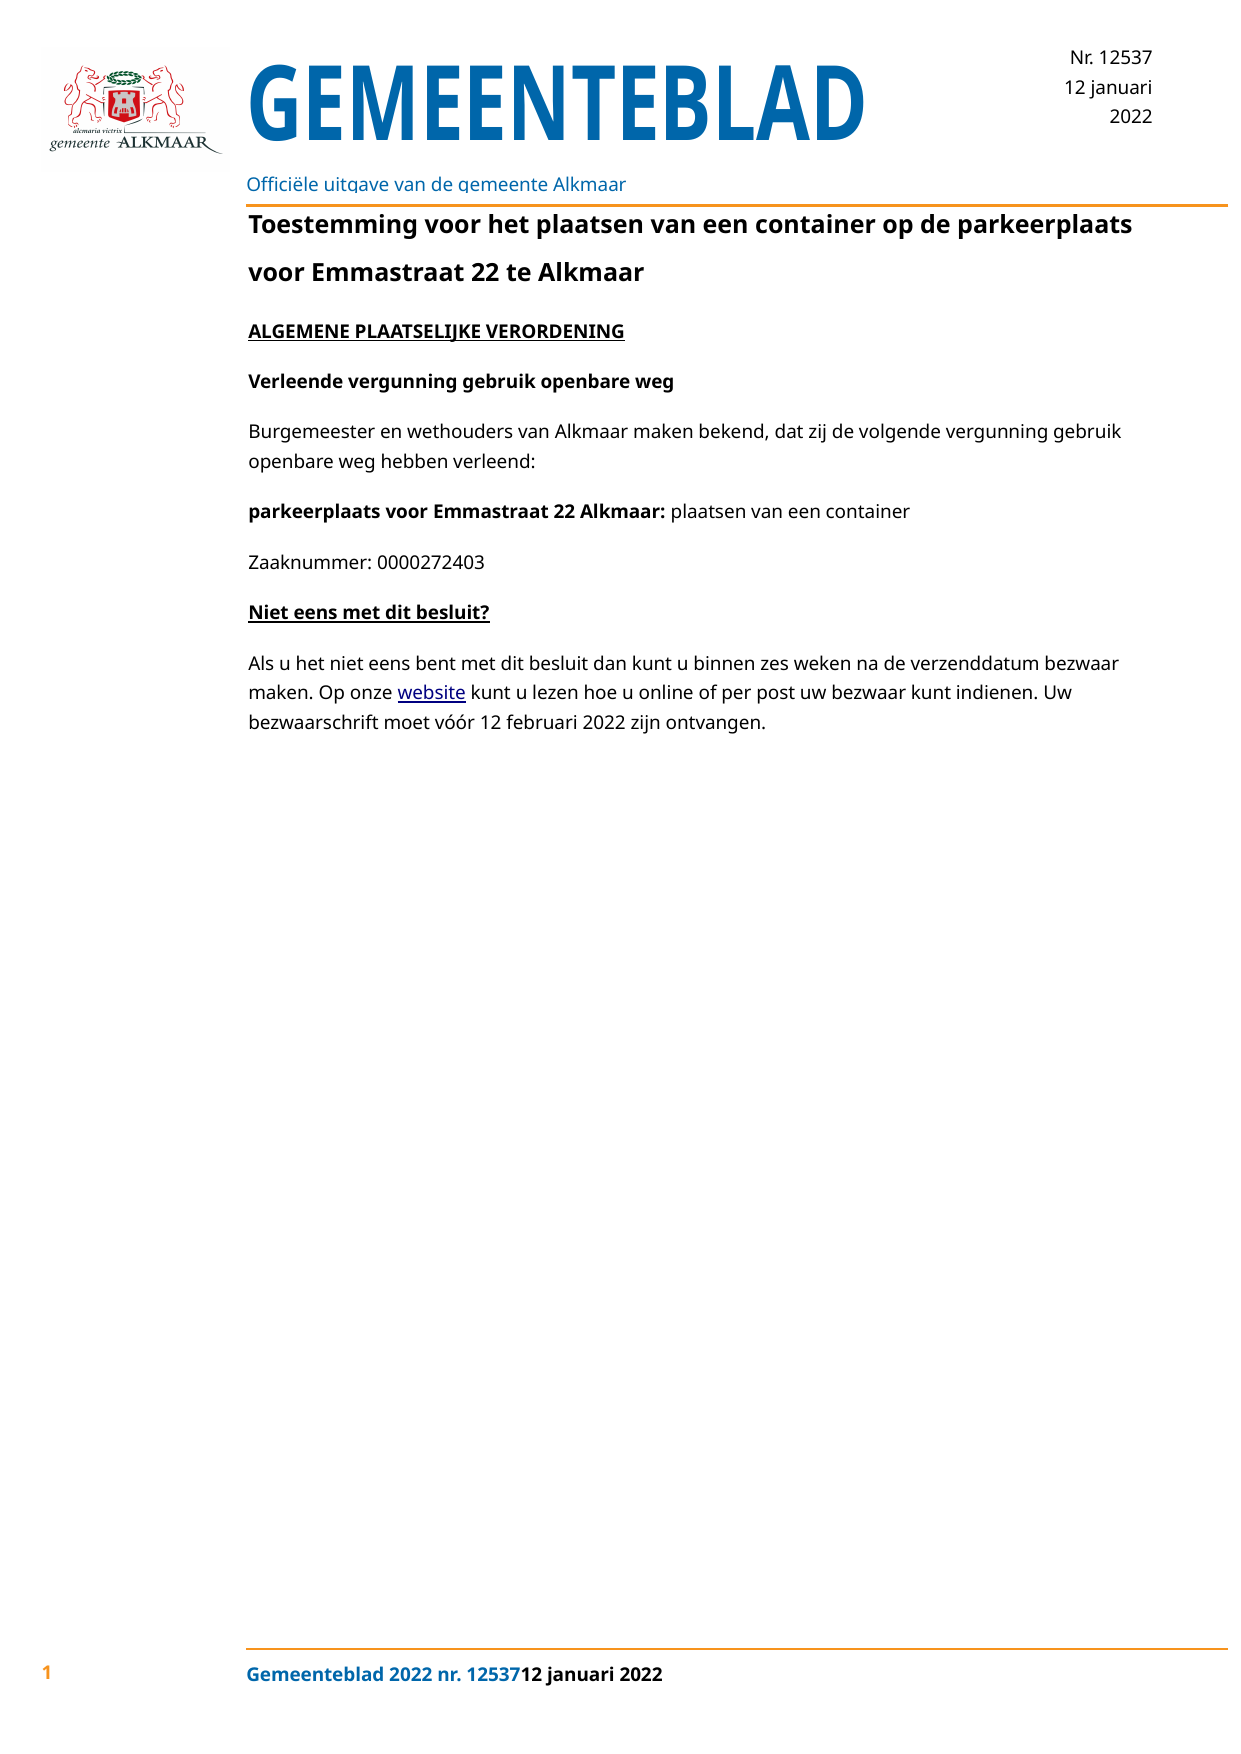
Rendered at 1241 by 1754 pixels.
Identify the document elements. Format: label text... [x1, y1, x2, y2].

text Als u het niet eens bent met dit besluit dan kunt u binnen zes weken na de verzenddatum bezwaar maken. Op onze website kunt u lezen hoe u online of per post uw bezwaar kunt indienen. Uw bezwaarschrift moet vóór 12 februari 2022 zijn ontvangen. [248, 650, 1152, 735]
text parkeerplaats voor Emmastraat 22 Alkmaar: plaatsen van een container [248, 499, 1152, 524]
text Zaaknummer: 0000272403 [248, 549, 1152, 575]
text Burgemeester en wethouders van Alkmaar maken bekend, dat zij de volgende vergunning gebruik openbare weg hebben verleend: [248, 419, 1152, 474]
text ALGEMENE PLAATSELIJKE VERORDENING [248, 318, 1152, 344]
text Toestemming voor het plaatsen van een container op de parkeerplaats voor Emmastraat 22 te Alkmaar [248, 207, 1152, 288]
text Verleende vergunning gebruik openbare weg [248, 368, 1152, 394]
text Niet eens met dit besluit? [248, 599, 1152, 625]
picture [41, 47, 231, 172]
